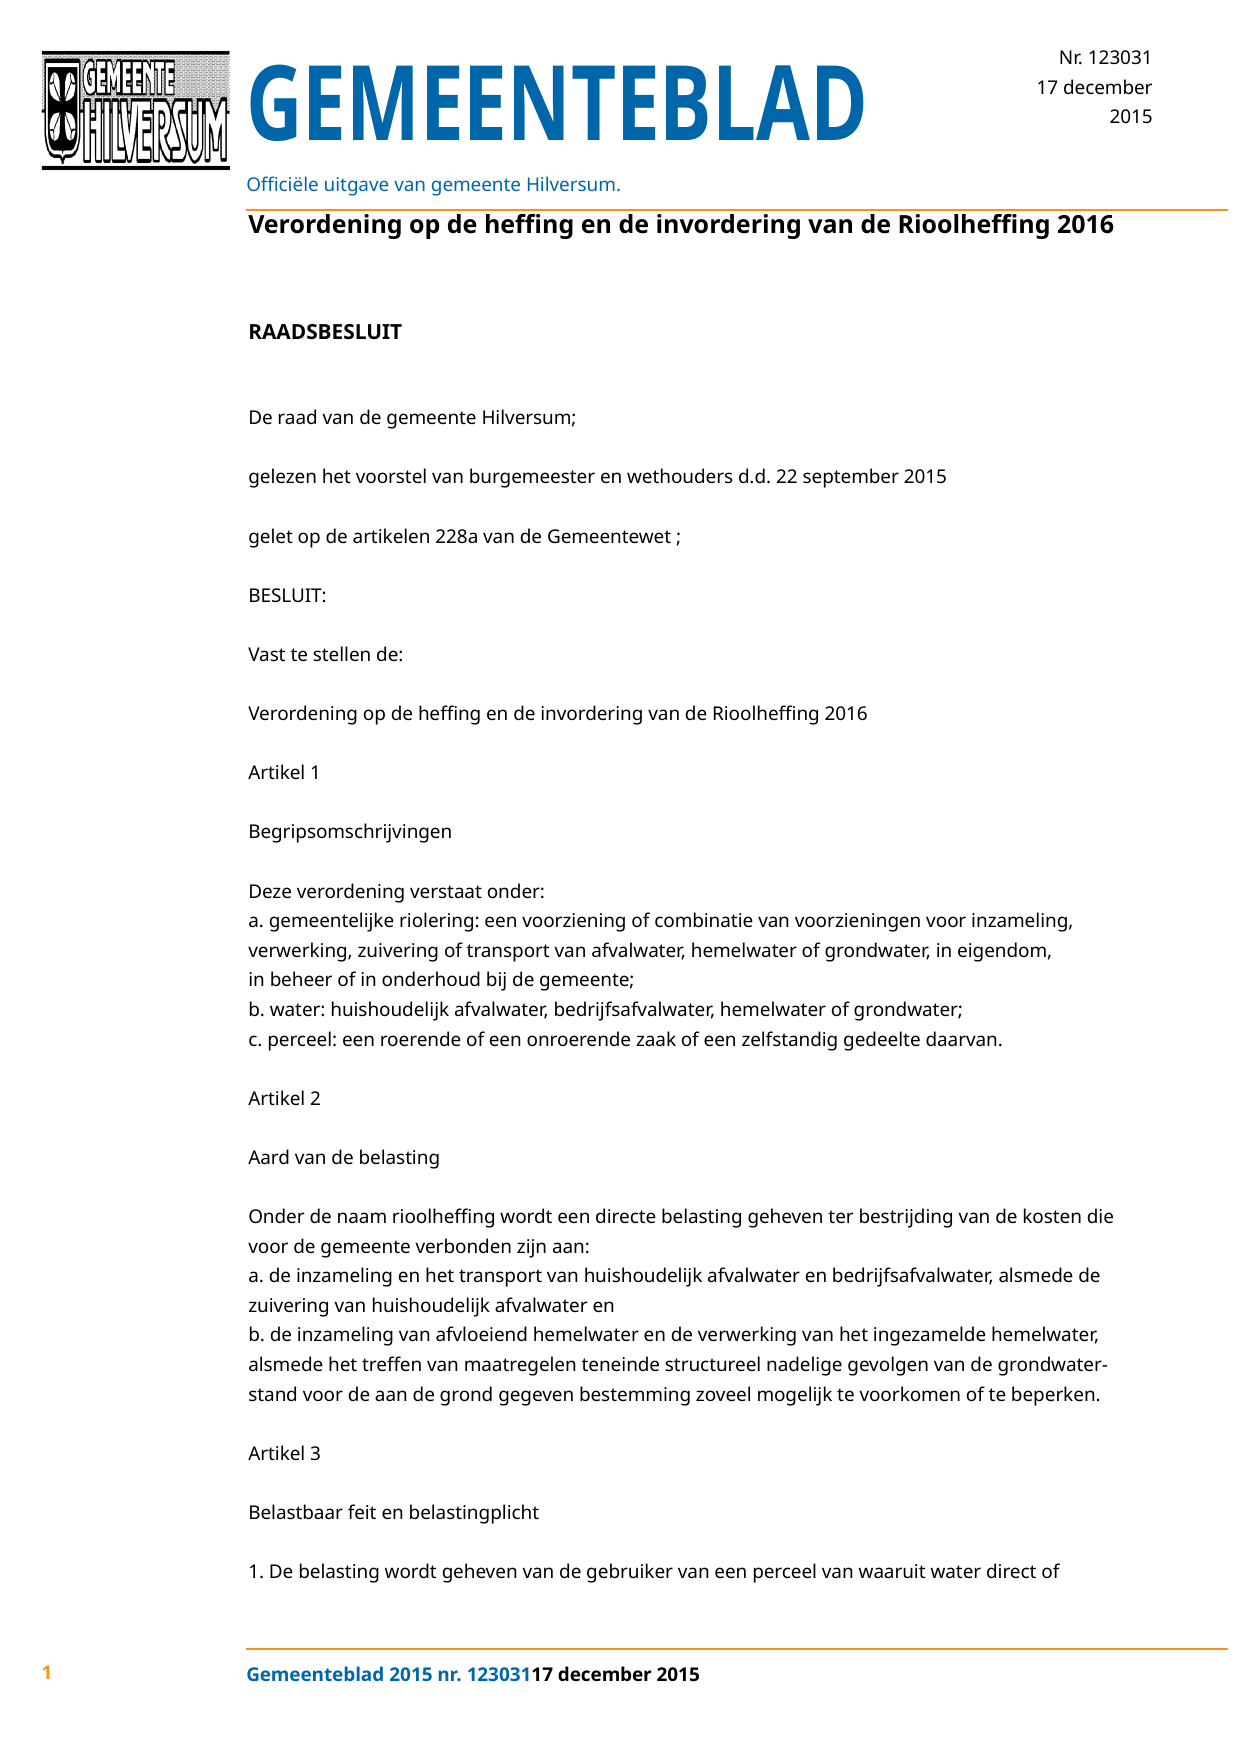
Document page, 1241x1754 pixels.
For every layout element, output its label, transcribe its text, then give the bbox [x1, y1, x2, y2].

text Verordening op de heffing en de invordering van de Rioolheffing 2016 [248, 700, 1152, 726]
text Begripsomschrijvingen [248, 819, 1152, 844]
text a. gemeentelijke riolering: een voorziening of combinatie van voorzieningen voor inzameling, verwerking, zuivering of transport van afvalwater, hemelwater of grondwater, in eigendom, [248, 907, 1152, 963]
text a. de inzameling en het transport van huishoudelijk afvalwater en bedrijfsafvalwater, alsmede de zuivering van huishoudelijk afvalwater en [248, 1262, 1152, 1318]
text Verordening op de heffing en de invordering van de Rioolheffing 2016 [248, 211, 1152, 241]
text BESLUIT: [248, 582, 1152, 608]
text Artikel 3 [248, 1440, 1152, 1466]
text Belastbaar feit en belastingplicht [248, 1499, 1152, 1525]
text c. perceel: een roerende of een onroerende zaak of een zelfstandig gedeelte daarvan. [248, 1026, 1152, 1051]
text Onder de naam rioolheffing wordt een directe belasting geheven ter bestrijding van de kosten die voor de gemeente verbonden zijn aan: [248, 1203, 1152, 1258]
text De raad van de gemeente Hilversum; [248, 404, 1152, 430]
text Aard van de belasting [248, 1144, 1152, 1170]
text gelezen het voorstel van burgemeester en wethouders d.d. 22 september 2015 [248, 464, 1152, 489]
text Artikel 1 [248, 759, 1152, 785]
text Vast te stellen de: [248, 641, 1152, 667]
text b. water: huishoudelijk afvalwater, bedrijfsafvalwater, hemelwater of grondwater; [248, 996, 1152, 1022]
text 1. De belasting wordt geheven van de gebruiker van een perceel van waaruit water direct of [248, 1558, 1152, 1584]
text in beheer of in onderhoud bij de gemeente; [248, 967, 1152, 992]
text Artikel 2 [248, 1085, 1152, 1111]
text b. de inzameling van afvloeiend hemelwater en de verwerking van het ingezamelde hemelwater, alsmede het treffen van maatregelen teneinde structureel nadelige gevolgen van de grondwater-stand voor de aan de grond gegeven bestemming zoveel mogelijk te voorkomen of te beperken. [248, 1322, 1152, 1406]
text RAADSBESLUIT [248, 317, 1152, 345]
text gelet op de artikelen 228a van de Gemeentewet ; [248, 523, 1152, 548]
text Deze verordening verstaat onder: [248, 878, 1152, 903]
picture [41, 47, 231, 172]
